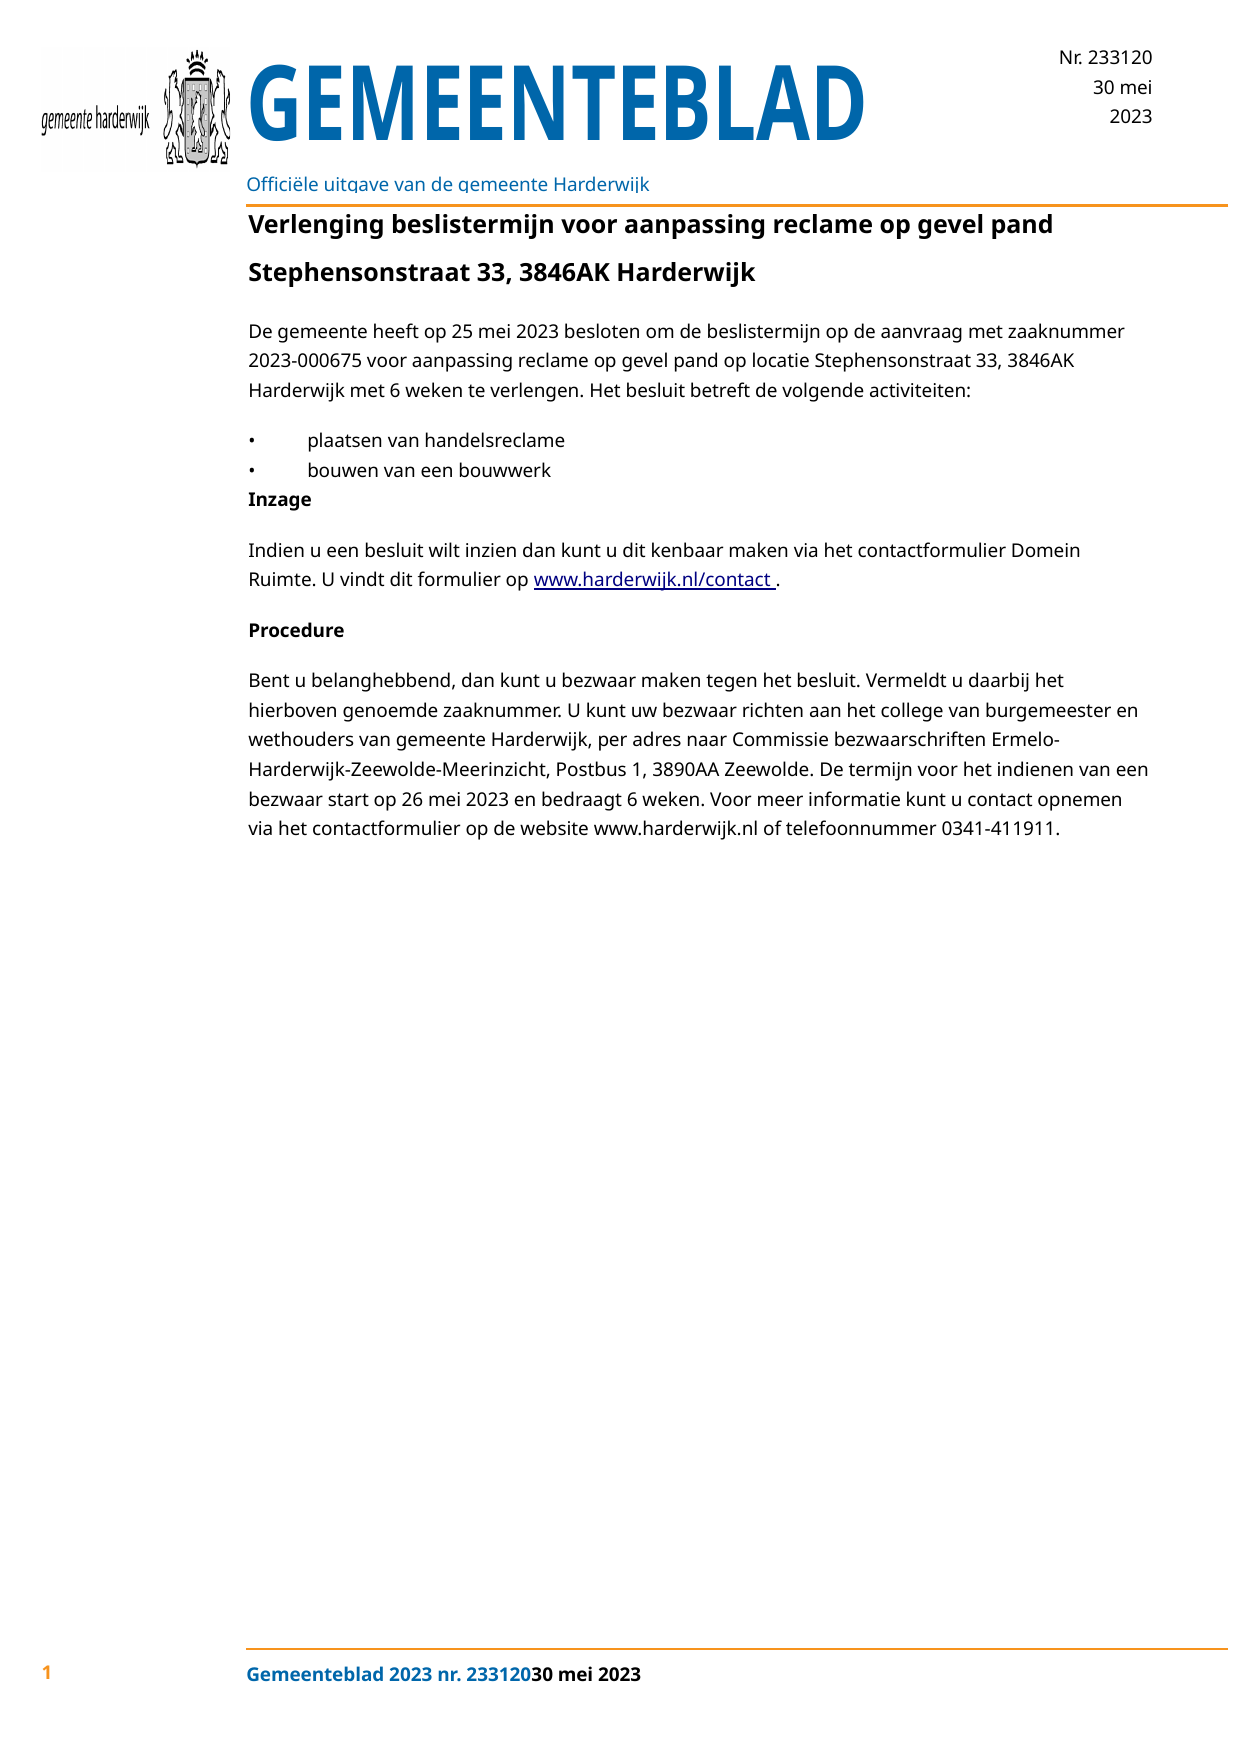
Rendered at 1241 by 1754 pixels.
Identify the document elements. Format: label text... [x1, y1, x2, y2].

text Verlenging beslistermijn voor aanpassing reclame op gevel pand Stephensonstraat 33, 3846AK Harderwijk [248, 207, 1152, 288]
text De gemeente heeft op 25 mei 2023 besloten om de beslistermijn op de aanvraag met zaaknummer 2023-000675 voor aanpassing reclame op gevel pand op locatie Stephensonstraat 33, 3846AK Harderwijk met 6 weken te verlengen. Het besluit betreft de volgende activiteiten: [248, 318, 1152, 403]
list plaatsen van handelsreclame [248, 427, 1152, 453]
text Procedure [248, 617, 1152, 643]
list bouwen van een bouwwerk [248, 457, 1152, 483]
text Bent u belanghebbend, dan kunt u bezwaar maken tegen het besluit. Vermeldt u daarbij het hierboven genoemde zaaknummer. U kunt uw bezwaar richten aan het college van burgemeester en wethouders van gemeente Harderwijk, per adres naar Commissie bezwaarschriften Ermelo-Harderwijk-Zeewolde-Meerinzicht, Postbus 1, 3890AA Zeewolde. De termijn voor het indienen van een bezwaar start op 26 mei 2023 en bedraagt 6 weken. Voor meer informatie kunt u contact opnemen via het contactformulier op de website www.harderwijk.nl of telefoonnummer 0341-411911. [248, 667, 1152, 841]
text Indien u een besluit wilt inzien dan kunt u dit kenbaar maken via het contactformulier Domein Ruimte. U vindt dit formulier op www.harderwijk.nl/contact . [248, 537, 1152, 592]
text Inzage [248, 487, 1152, 512]
picture [41, 47, 231, 172]
